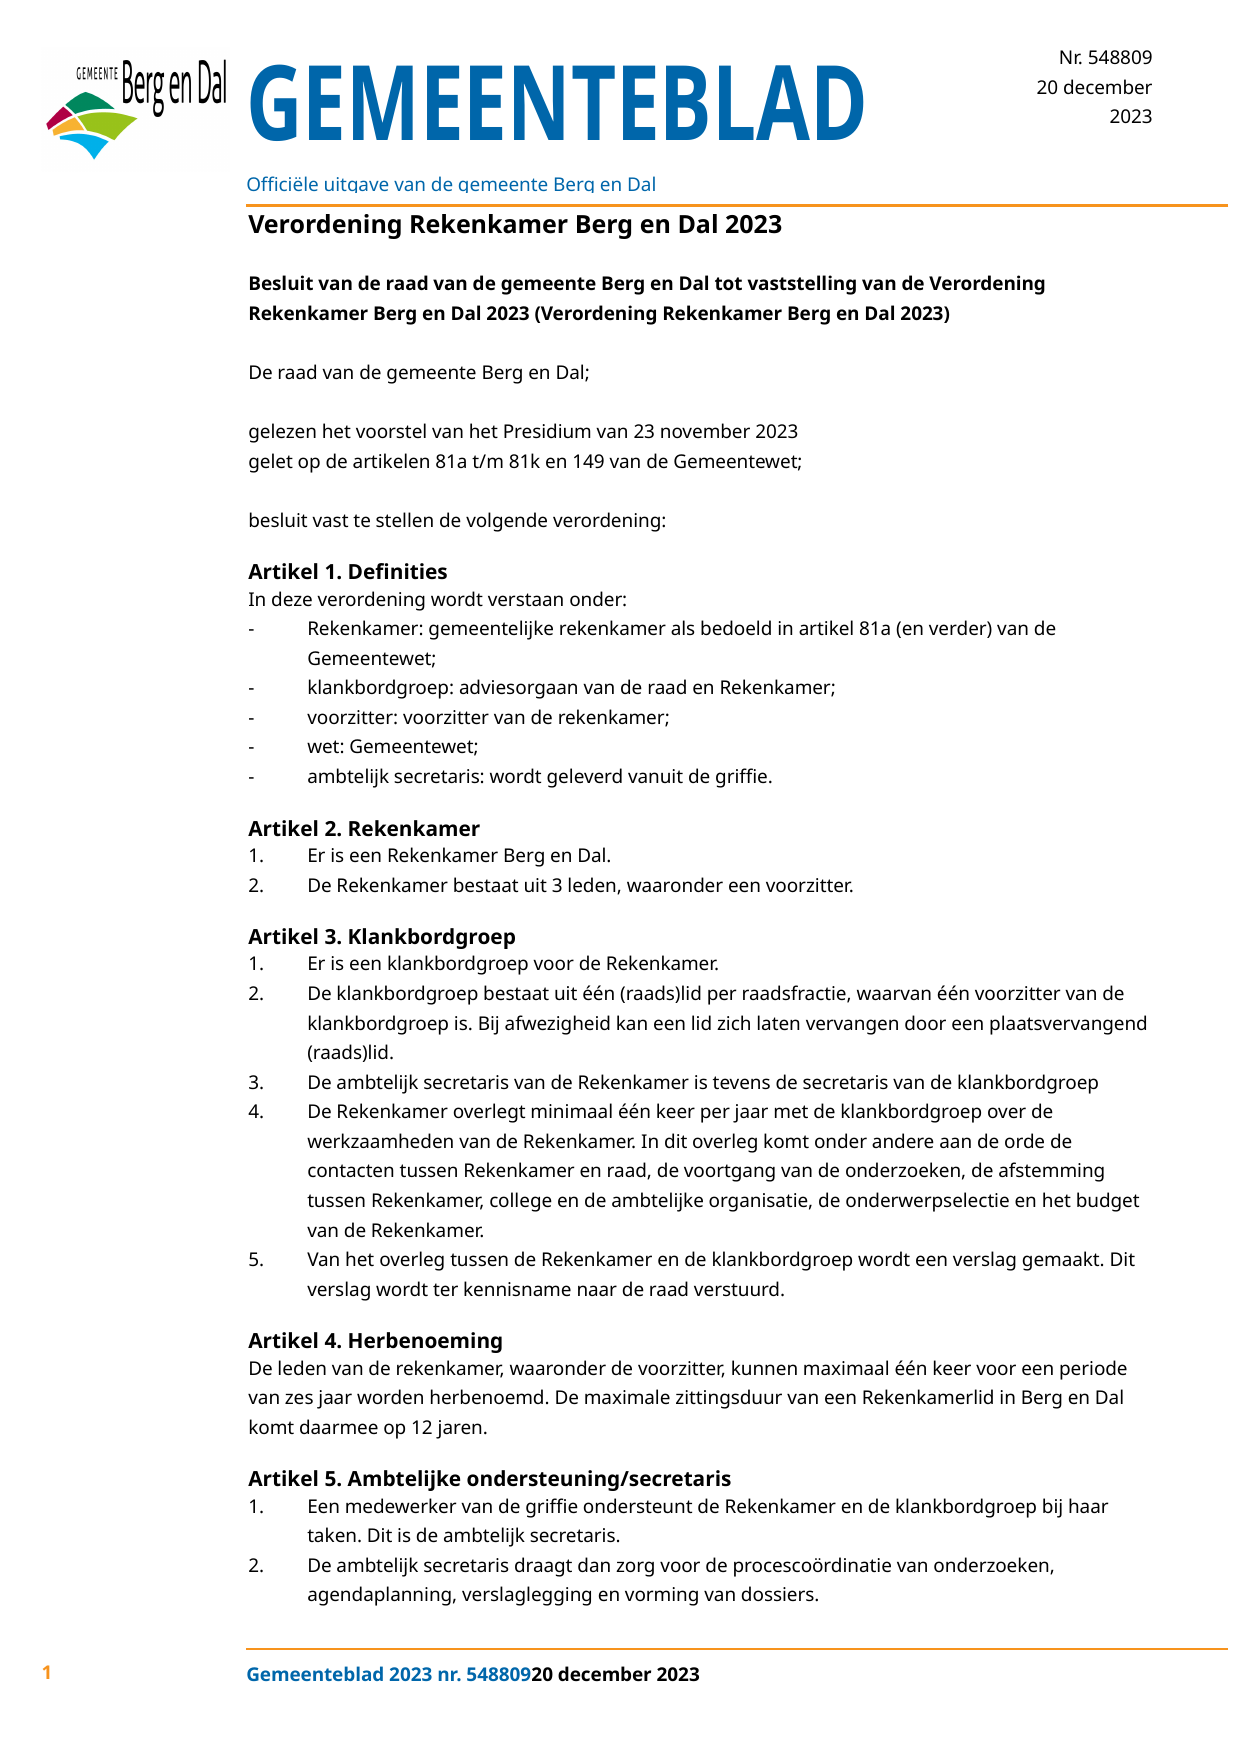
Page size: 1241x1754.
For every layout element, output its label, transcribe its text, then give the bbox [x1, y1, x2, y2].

text gelezen het voorstel van het Presidium van 23 november 2023 [248, 418, 1152, 444]
list wet: Gemeentewet; [248, 734, 1152, 759]
list De ambtelijk secretaris draagt dan zorg voor de procescoördinatie van onderzoeken, agendaplanning, verslaglegging en vorming van dossiers. [248, 1552, 1152, 1607]
list De ambtelijk secretaris van de Rekenkamer is tevens de secretaris van de klankbordgroep [248, 1069, 1152, 1095]
text De leden van de rekenkamer, waaronder de voorzitter, kunnen maximaal één keer voor een periode van zes jaar worden herbenoemd. De maximale zittingsduur van een Rekenkamerlid in Berg en Dal komt daarmee op 12 jaren. [248, 1355, 1152, 1440]
text Besluit van de raad van de gemeente Berg en Dal tot vaststelling van de Verordening Rekenkamer Berg en Dal 2023 (Verordening Rekenkamer Berg en Dal 2023) [248, 270, 1152, 326]
text Artikel 3. Klankbordgroep [248, 922, 1152, 951]
text Artikel 5. Ambtelijke ondersteuning/secretaris [248, 1464, 1152, 1493]
list voorzitter: voorzitter van de rekenkamer; [248, 704, 1152, 730]
text gelet op de artikelen 81a t/m 81k en 149 van de Gemeentewet; [248, 448, 1152, 473]
list Er is een Rekenkamer Berg en Dal. [248, 842, 1152, 868]
text besluit vast te stellen de volgende verordening: [248, 507, 1152, 533]
list De Rekenkamer bestaat uit 3 leden, waaronder een voorzitter. [248, 872, 1152, 897]
list Rekenkamer: gemeentelijke rekenkamer als bedoeld in artikel 81a (en verder) van de Gemeentewet; [248, 615, 1152, 671]
text In deze verordening wordt verstaan onder: [248, 586, 1152, 612]
text Artikel 4. Herbenoeming [248, 1326, 1152, 1355]
text Artikel 2. Rekenkamer [248, 814, 1152, 842]
list Een medewerker van de griffie ondersteunt de Rekenkamer en de klankbordgroep bij haar taken. Dit is de ambtelijk secretaris. [248, 1493, 1152, 1548]
picture [41, 47, 231, 172]
list Van het overleg tussen de Rekenkamer en de klankbordgroep wordt een verslag gemaakt. Dit verslag wordt ter kennisname naar de raad verstuurd. [248, 1246, 1152, 1302]
text De raad van de gemeente Berg en Dal; [248, 359, 1152, 385]
list De klankbordgroep bestaat uit één (raads)lid per raadsfractie, waarvan één voorzitter van de klankbordgroep is. Bij afwezigheid kan een lid zich laten vervangen door een plaatsvervangend (raads)lid. [248, 980, 1152, 1065]
text Artikel 1. Definities [248, 557, 1152, 586]
text Verordening Rekenkamer Berg en Dal 2023 [248, 207, 1152, 241]
list De Rekenkamer overlegt minimaal één keer per jaar met de klankbordgroep over de werkzaamheden van de Rekenkamer. In dit overleg komt onder andere aan de orde de contacten tussen Rekenkamer en raad, de voortgang van de onderzoeken, de afstemming tussen Rekenkamer, college en de ambtelijke organisatie, de onderwerpselectie en het budget van de Rekenkamer. [248, 1098, 1152, 1243]
list Er is een klankbordgroep voor de Rekenkamer. [248, 951, 1152, 976]
list ambtelijk secretaris: wordt geleverd vanuit de griffie. [248, 763, 1152, 789]
list klankbordgroep: adviesorgaan van de raad en Rekenkamer; [248, 674, 1152, 700]
